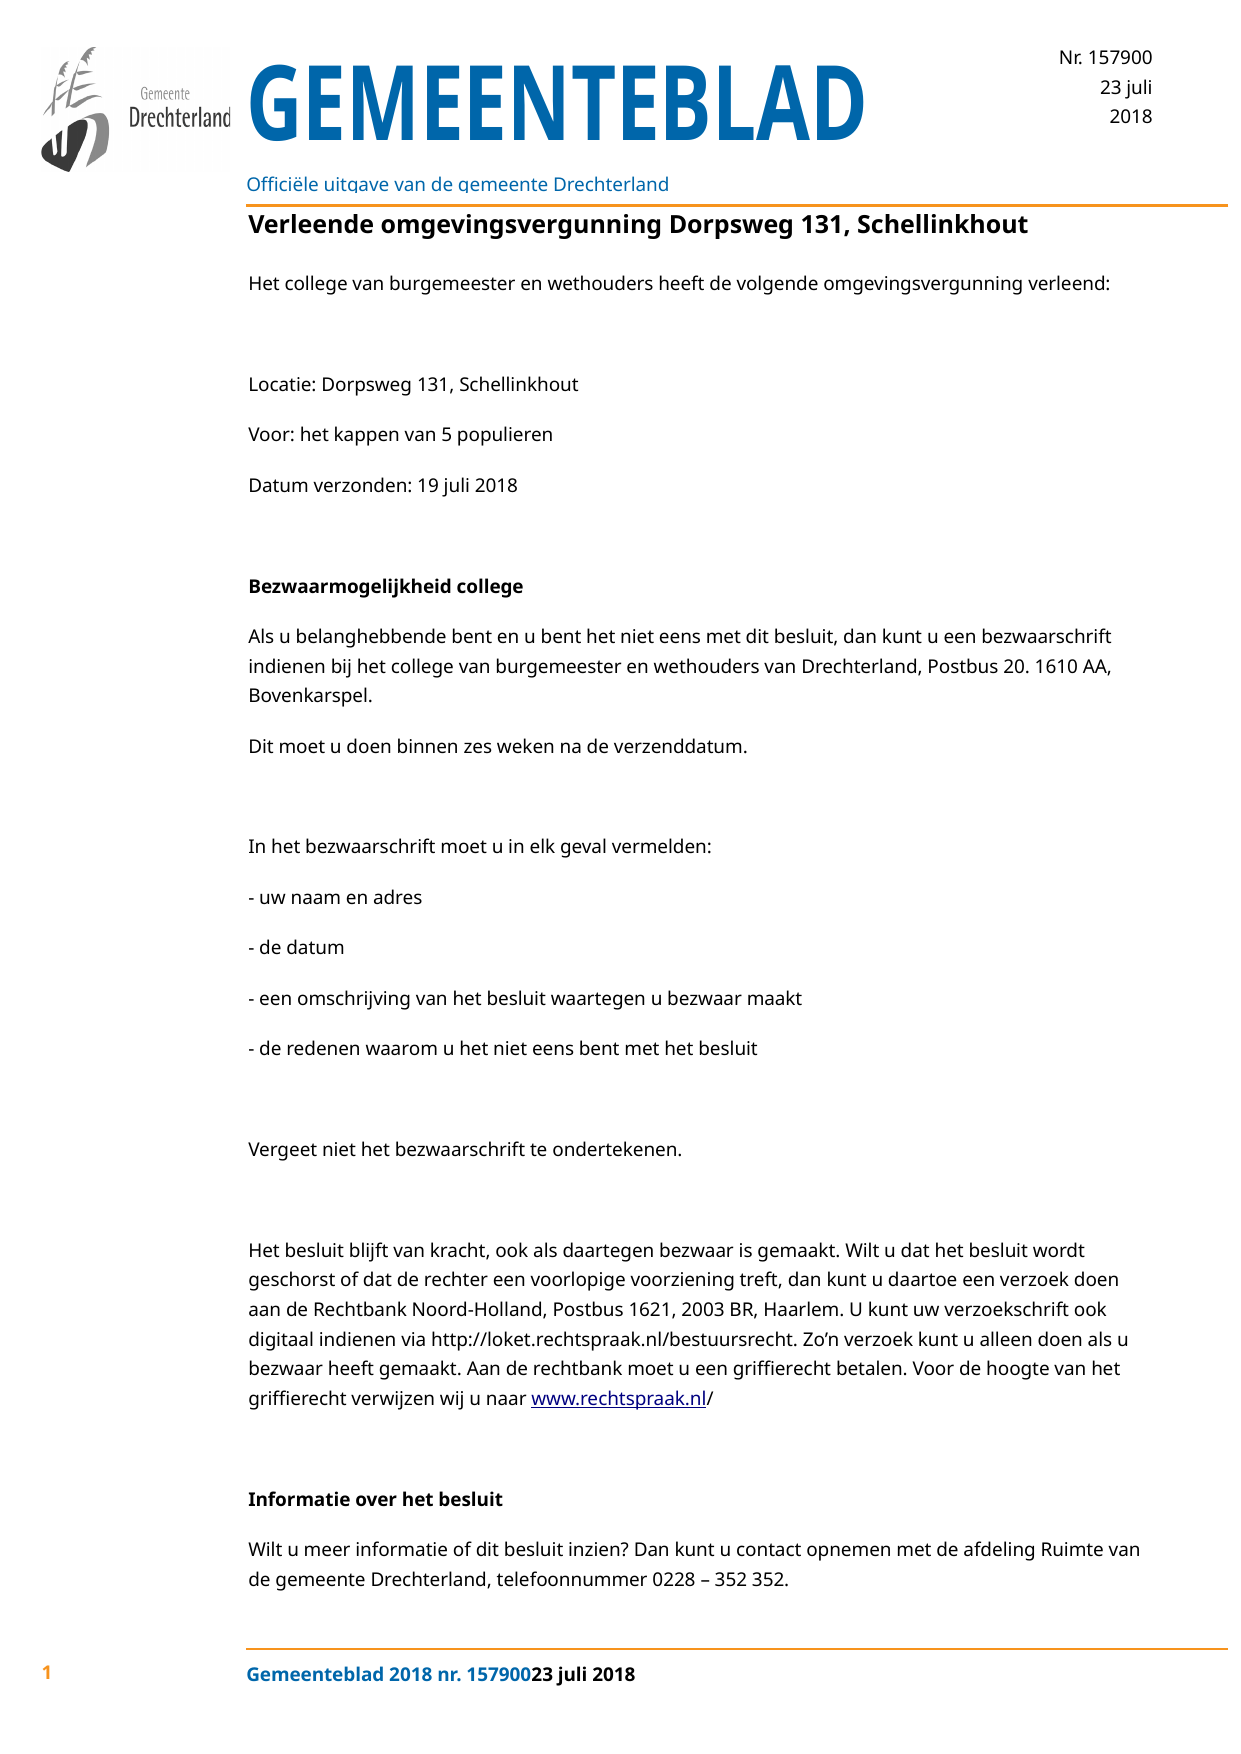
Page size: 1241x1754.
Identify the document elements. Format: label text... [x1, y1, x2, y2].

text Het college van burgemeester en wethouders heeft de volgende omgevingsvergunning verleend: [248, 270, 1152, 296]
text Als u belanghebbende bent en u bent het niet eens met dit besluit, dan kunt u een bezwaarschrift indienen bij het college van burgemeester en wethouders van Drechterland, Postbus 20. 1610 AA, Bovenkarspel. [248, 623, 1152, 708]
text Datum verzonden: 19 juli 2018 [248, 472, 1152, 498]
text Het besluit blijft van kracht, ook als daartegen bezwaar is gemaakt. Wilt u dat het besluit wordt geschorst of dat de rechter een voorlopige voorziening treft, dan kunt u daartoe een verzoek doen aan de Rechtbank Noord-Holland, Postbus 1621, 2003 BR, Haarlem. U kunt uw verzoekschrift ook digitaal indienen via http://loket.rechtspraak.nl/bestuursrecht. Zo’n verzoek kunt u alleen doen als u bezwaar heeft gemaakt. Aan de rechtbank moet u een griffierecht betalen. Voor de hoogte van het griffierecht verwijzen wij u naar www.rechtspraak.nl/ [248, 1237, 1152, 1411]
text - de datum [248, 934, 1152, 960]
picture [41, 47, 231, 172]
text Informatie over het besluit [248, 1486, 1152, 1511]
text Verleende omgevingsvergunning Dorpsweg 131, Schellinkhout [248, 207, 1152, 241]
text - uw naam en adres [248, 884, 1152, 910]
text Dit moet u doen binnen zes weken na de verzenddatum. [248, 733, 1152, 758]
text - de redenen waarom u het niet eens bent met het besluit [248, 1035, 1152, 1061]
text Bezwaarmogelijkheid college [248, 573, 1152, 598]
text Locatie: Dorpsweg 131, Schellinkhout [248, 371, 1152, 397]
text Wilt u meer informatie of dit besluit inzien? Dan kunt u contact opnemen met de afdeling Ruimte van de gemeente Drechterland, telefoonnummer 0228 – 352 352. [248, 1536, 1152, 1591]
text Vergeet niet het bezwaarschrift te ondertekenen. [248, 1136, 1152, 1162]
text Voor: het kappen van 5 populieren [248, 422, 1152, 447]
text In het bezwaarschrift moet u in elk geval vermelden: [248, 834, 1152, 859]
text - een omschrijving van het besluit waartegen u bezwaar maakt [248, 985, 1152, 1011]
